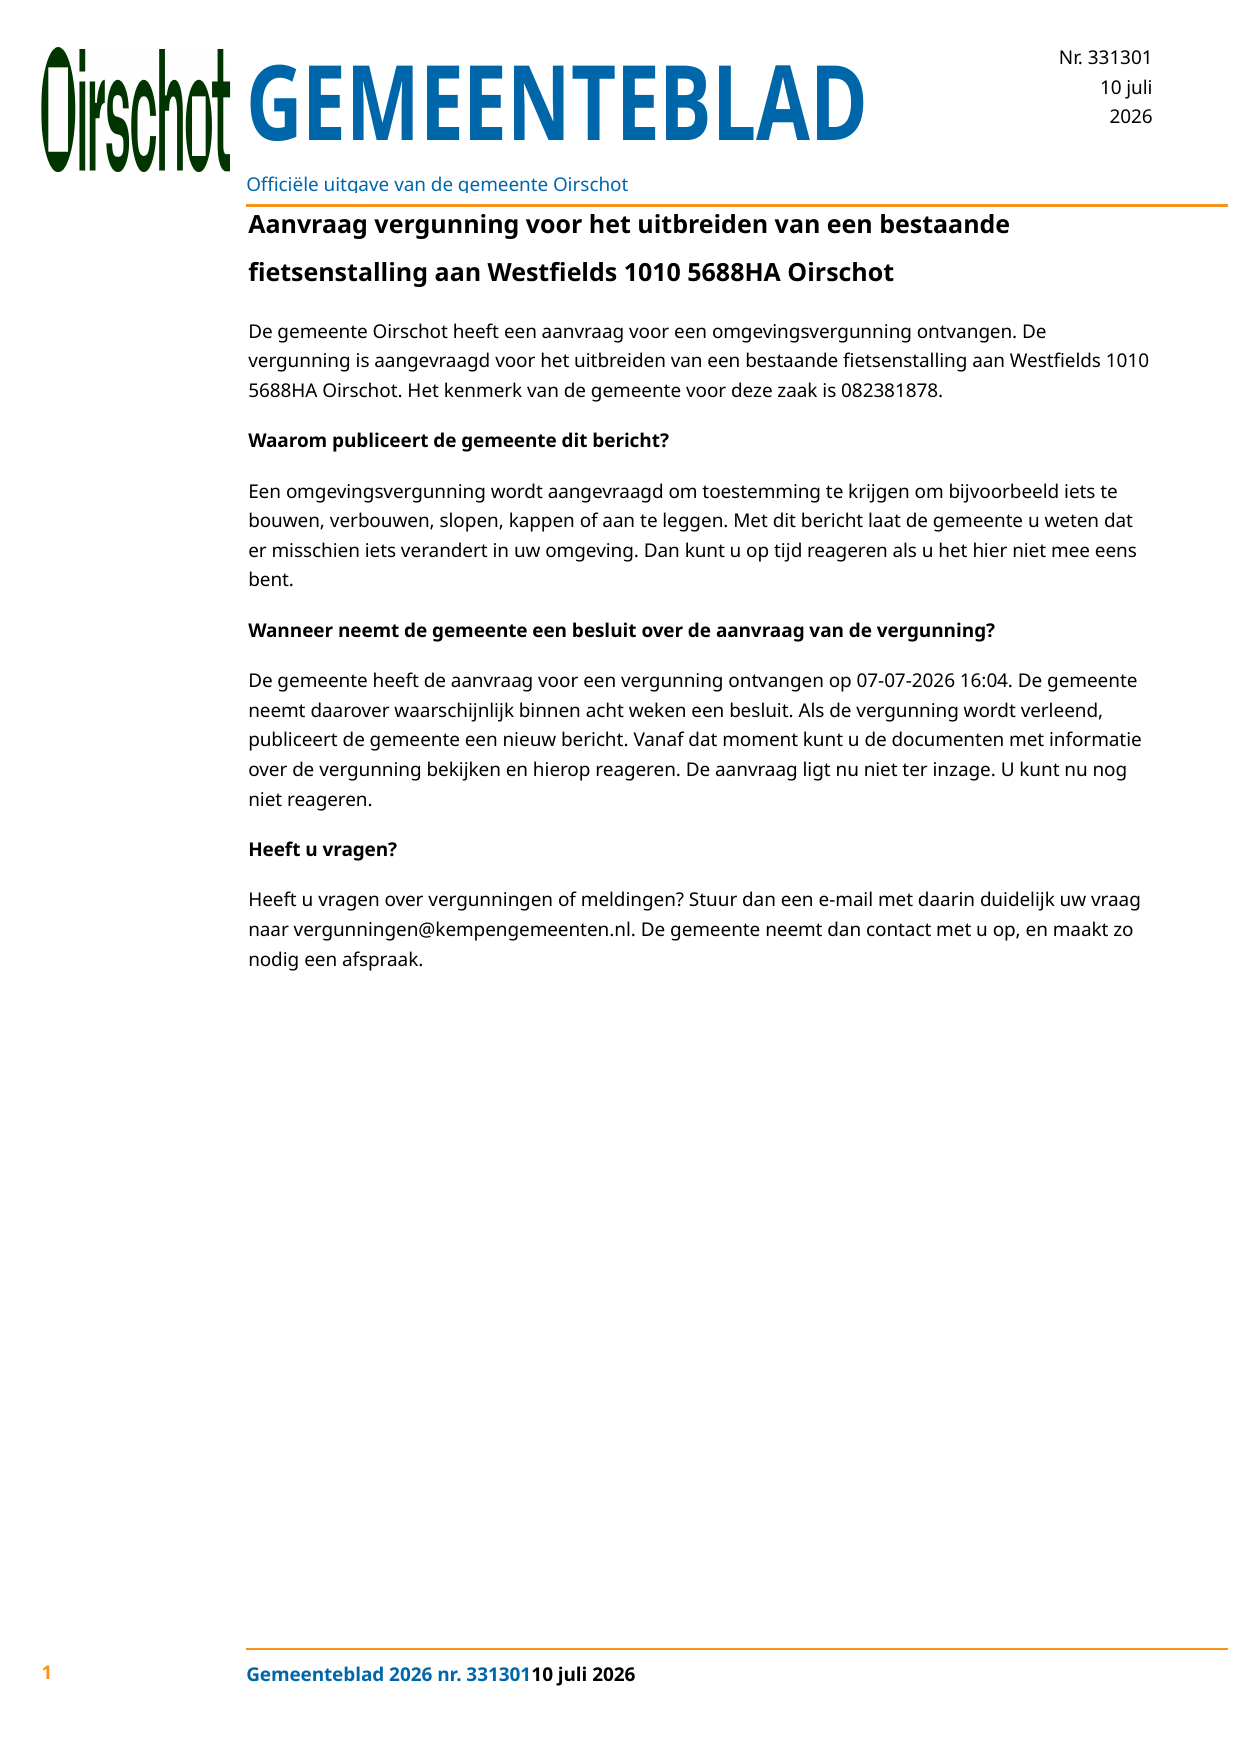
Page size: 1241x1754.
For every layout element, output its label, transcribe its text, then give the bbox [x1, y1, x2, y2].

text Een omgevingsvergunning wordt aangevraagd om toestemming te krijgen om bijvoorbeeld iets te bouwen, verbouwen, slopen, kappen of aan te leggen. Met dit bericht laat de gemeente u weten dat er misschien iets verandert in uw omgeving. Dan kunt u op tijd reageren als u het hier niet mee eens bent. [248, 478, 1152, 592]
text Heeft u vragen over vergunningen of meldingen? Stuur dan een e-mail met daarin duidelijk uw vraag naar vergunningen@kempengemeenten.nl. De gemeente neemt dan contact met u op, en maakt zo nodig een afspraak. [248, 887, 1152, 972]
text Aanvraag vergunning voor het uitbreiden van een bestaande fietsenstalling aan Westfields 1010 5688HA Oirschot [248, 207, 1152, 288]
text Wanneer neemt de gemeente een besluit over de aanvraag van de vergunning? [248, 617, 1152, 643]
text Heeft u vragen? [248, 836, 1152, 862]
picture [41, 47, 231, 172]
text De gemeente heeft de aanvraag voor een vergunning ontvangen op 07-07-2026 16:04. De gemeente neemt daarover waarschijnlijk binnen acht weken een besluit. Als de vergunning wordt verleend, publiceert de gemeente een nieuw bericht. Vanaf dat moment kunt u de documenten met informatie over de vergunning bekijken en hierop reageren. De aanvraag ligt nu niet ter inzage. U kunt nu nog niet reageren. [248, 667, 1152, 812]
text De gemeente Oirschot heeft een aanvraag voor een omgevingsvergunning ontvangen. De vergunning is aangevraagd voor het uitbreiden van een bestaande fietsenstalling aan Westfields 1010 5688HA Oirschot. Het kenmerk van de gemeente voor deze zaak is 082381878. [248, 318, 1152, 403]
text Waarom publiceert de gemeente dit bericht? [248, 427, 1152, 453]
